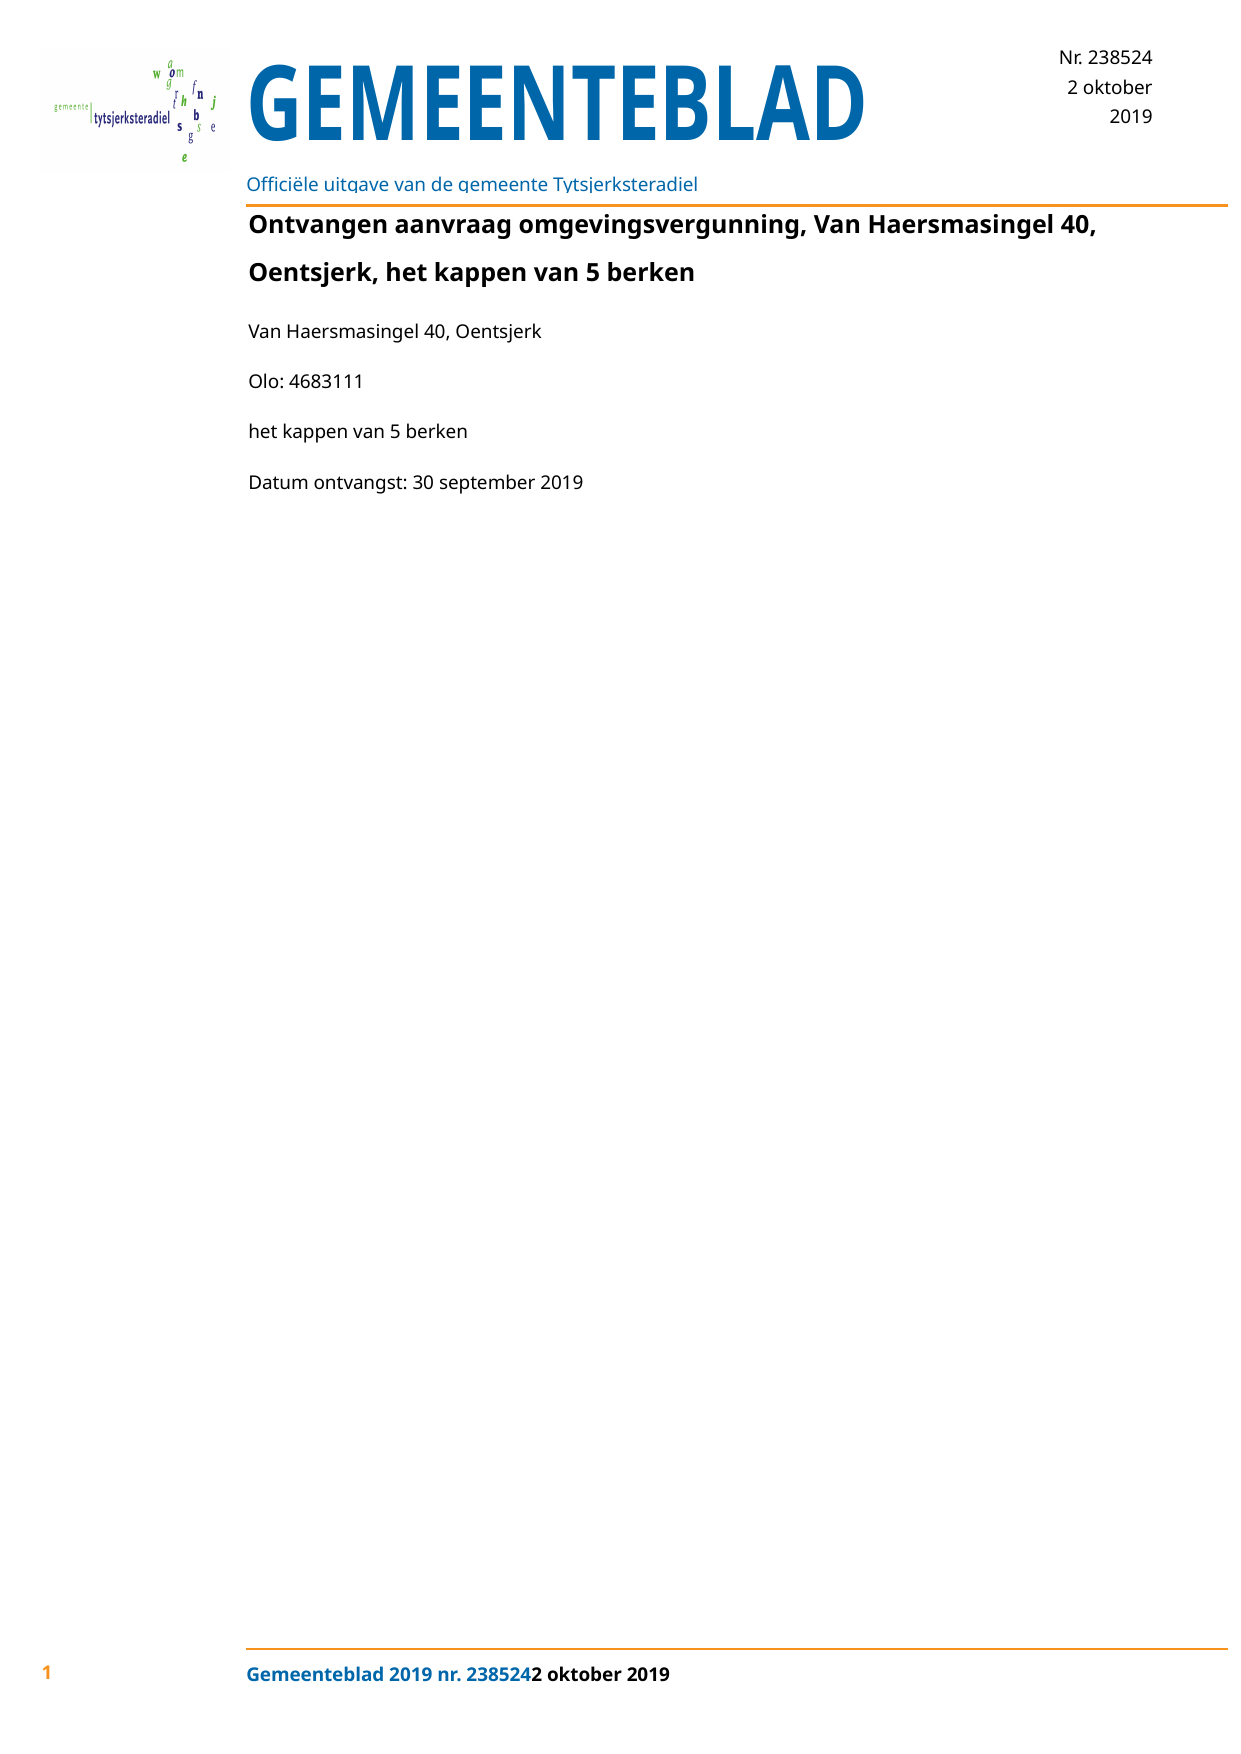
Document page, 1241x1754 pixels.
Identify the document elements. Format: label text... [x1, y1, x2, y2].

text het kappen van 5 berken [248, 419, 1152, 444]
text Datum ontvangst: 30 september 2019 [248, 469, 1152, 495]
picture [41, 47, 231, 172]
text Van Haersmasingel 40, Oentsjerk [248, 318, 1152, 344]
text Ontvangen aanvraag omgevingsvergunning, Van Haersmasingel 40, Oentsjerk, het kappen van 5 berken [248, 207, 1152, 288]
text Olo: 4683111 [248, 368, 1152, 394]
